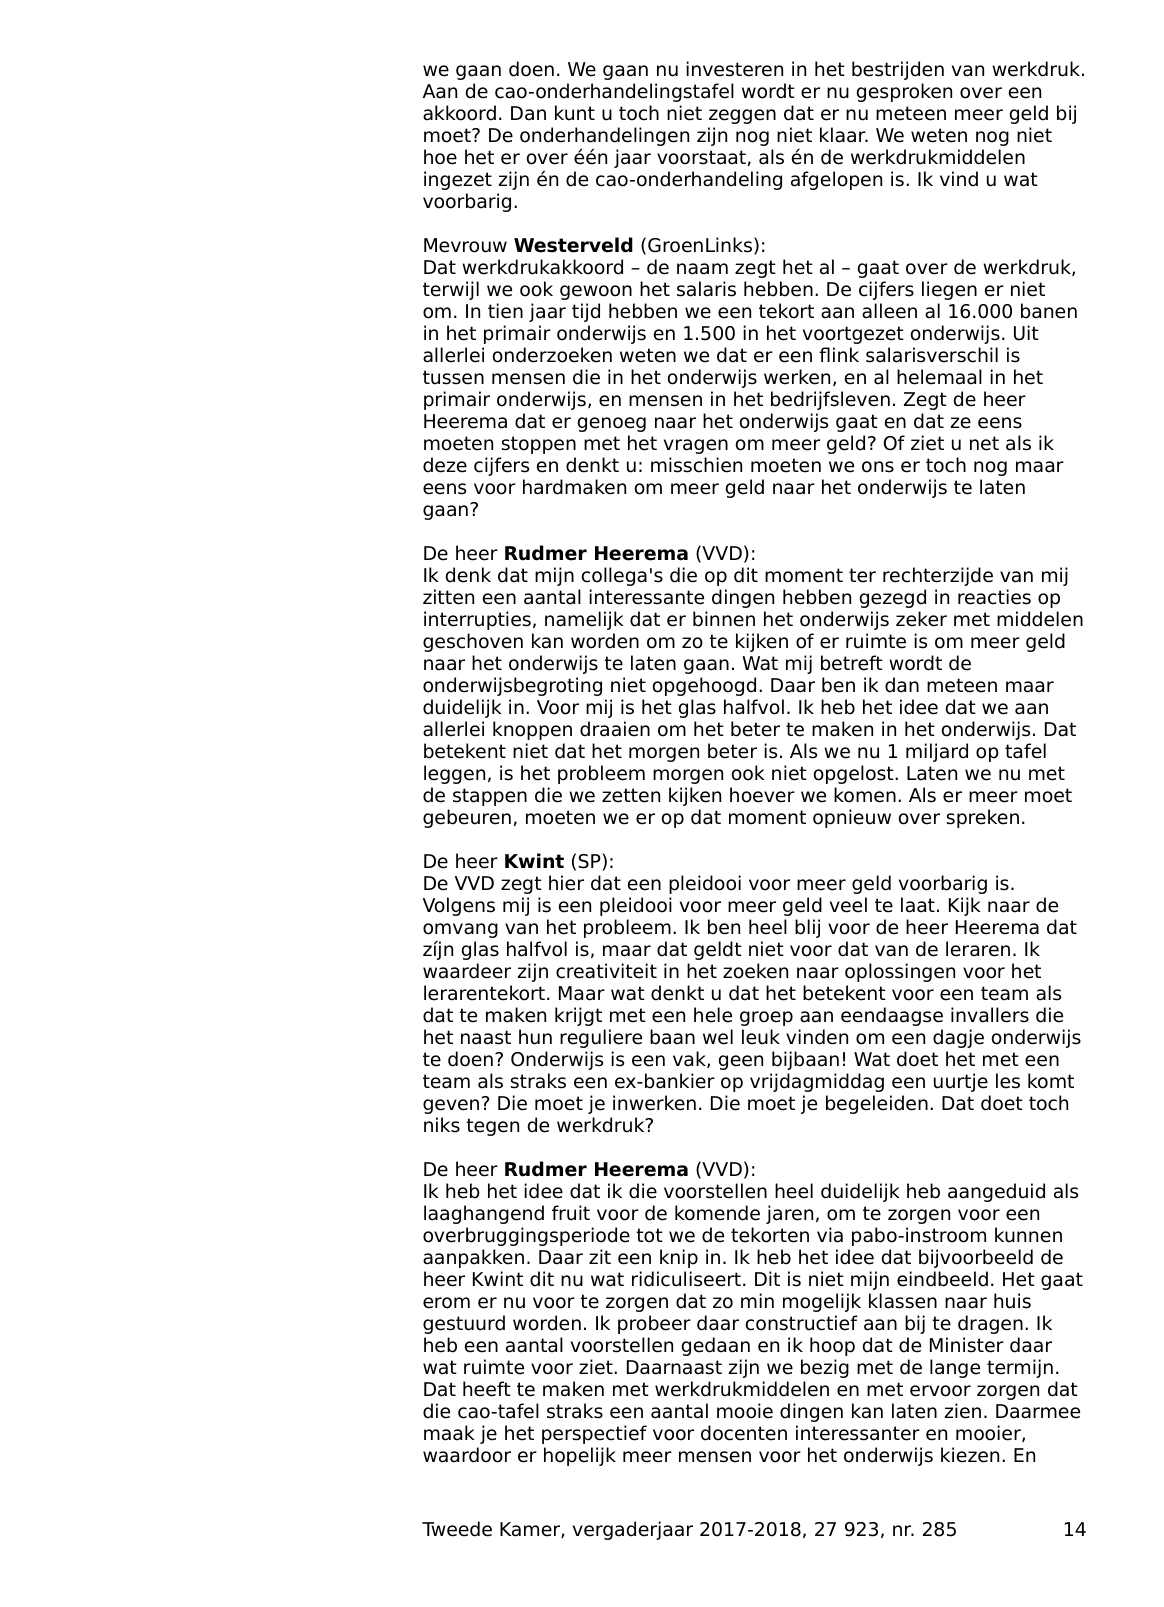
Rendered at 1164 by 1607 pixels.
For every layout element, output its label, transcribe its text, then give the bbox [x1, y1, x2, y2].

text Ik heb het idee dat ik die voorstellen heel duidelijk heb aangeduid als laaghangend fruit voor de komende jaren, om te zorgen voor een overbruggingsperiode tot we de tekorten via pabo-instroom kunnen aanpakken. Daar zit een knip in. Ik heb het idee dat bijvoorbeeld de heer Kwint dit nu wat ridiculiseert. Dit is niet mijn eindbeeld. Het gaat erom er nu voor te zorgen dat zo min mogelijk klassen naar huis gestuurd worden. Ik probeer daar constructief aan bij te dragen. Ik heb een aantal voorstellen gedaan en ik hoop dat de Minister daar wat ruimte voor ziet. Daarnaast zijn we bezig met de lange termijn. Dat heeft te maken met werkdrukmiddelen en met ervoor zorgen dat die cao-tafel straks een aantal mooie dingen kan laten zien. Daarmee maak je het perspectief voor docenten interessanter en mooier, waardoor er hopelijk meer mensen voor het onderwijs kiezen. En [422, 1181, 1087, 1467]
text De heer Kwint (SP): [422, 851, 1087, 873]
text Mevrouw Westerveld (GroenLinks): [422, 235, 1087, 257]
text Ik denk dat mijn collega's die op dit moment ter rechterzijde van mij zitten een aantal interessante dingen hebben gezegd in reacties op interrupties, namelijk dat er binnen het onderwijs zeker met middelen geschoven kan worden om zo te kijken of er ruimte is om meer geld naar het onderwijs te laten gaan. Wat mij betreft wordt de onderwijsbegroting niet opgehoogd. Daar ben ik dan meteen maar duidelijk in. Voor mij is het glas halfvol. Ik heb het idee dat we aan allerlei knoppen draaien om het beter te maken in het onderwijs. Dat betekent niet dat het morgen beter is. Als we nu 1 miljard op tafel leggen, is het probleem morgen ook niet opgelost. Laten we nu met de stappen die we zetten kijken hoever we komen. Als er meer moet gebeuren, moeten we er op dat moment opnieuw over spreken. [422, 565, 1087, 829]
text De VVD zegt hier dat een pleidooi voor meer geld voorbarig is. Volgens mij is een pleidooi voor meer geld veel te laat. Kijk naar de omvang van het probleem. Ik ben heel blij voor de heer Heerema dat zíjn glas halfvol is, maar dat geldt niet voor dat van de leraren. Ik waardeer zijn creativiteit in het zoeken naar oplossingen voor het lerarentekort. Maar wat denkt u dat het betekent voor een team als dat te maken krijgt met een hele groep aan eendaagse invallers die het naast hun reguliere baan wel leuk vinden om een dagje onderwijs te doen? Onderwijs is een vak, geen bijbaan! Wat doet het met een team als straks een ex-bankier op vrijdagmiddag een uurtje les komt geven? Die moet je inwerken. Die moet je begeleiden. Dat doet toch niks tegen de werkdruk? [422, 873, 1087, 1137]
text De heer Rudmer Heerema (VVD): [422, 543, 1087, 565]
text De heer Rudmer Heerema (VVD): [422, 1159, 1087, 1181]
text we gaan doen. We gaan nu investeren in het bestrijden van werkdruk. Aan de cao-onderhandelingstafel wordt er nu gesproken over een akkoord. Dan kunt u toch niet zeggen dat er nu meteen meer geld bij moet? De onderhandelingen zijn nog niet klaar. We weten nog niet hoe het er over één jaar voorstaat, als én de werkdrukmiddelen ingezet zijn én de cao-onderhandeling afgelopen is. Ik vind u wat voorbarig. [422, 59, 1087, 213]
text Dat werkdrukakkoord – de naam zegt het al – gaat over de werkdruk, terwijl we ook gewoon het salaris hebben. De cijfers liegen er niet om. In tien jaar tijd hebben we een tekort aan alleen al 16.000 banen in het primair onderwijs en 1.500 in het voortgezet onderwijs. Uit allerlei onderzoeken weten we dat er een flink salarisverschil is tussen mensen die in het onderwijs werken, en al helemaal in het primair onderwijs, en mensen in het bedrijfsleven. Zegt de heer Heerema dat er genoeg naar het onderwijs gaat en dat ze eens moeten stoppen met het vragen om meer geld? Of ziet u net als ik deze cijfers en denkt u: misschien moeten we ons er toch nog maar eens voor hardmaken om meer geld naar het onderwijs te laten gaan? [422, 257, 1087, 521]
